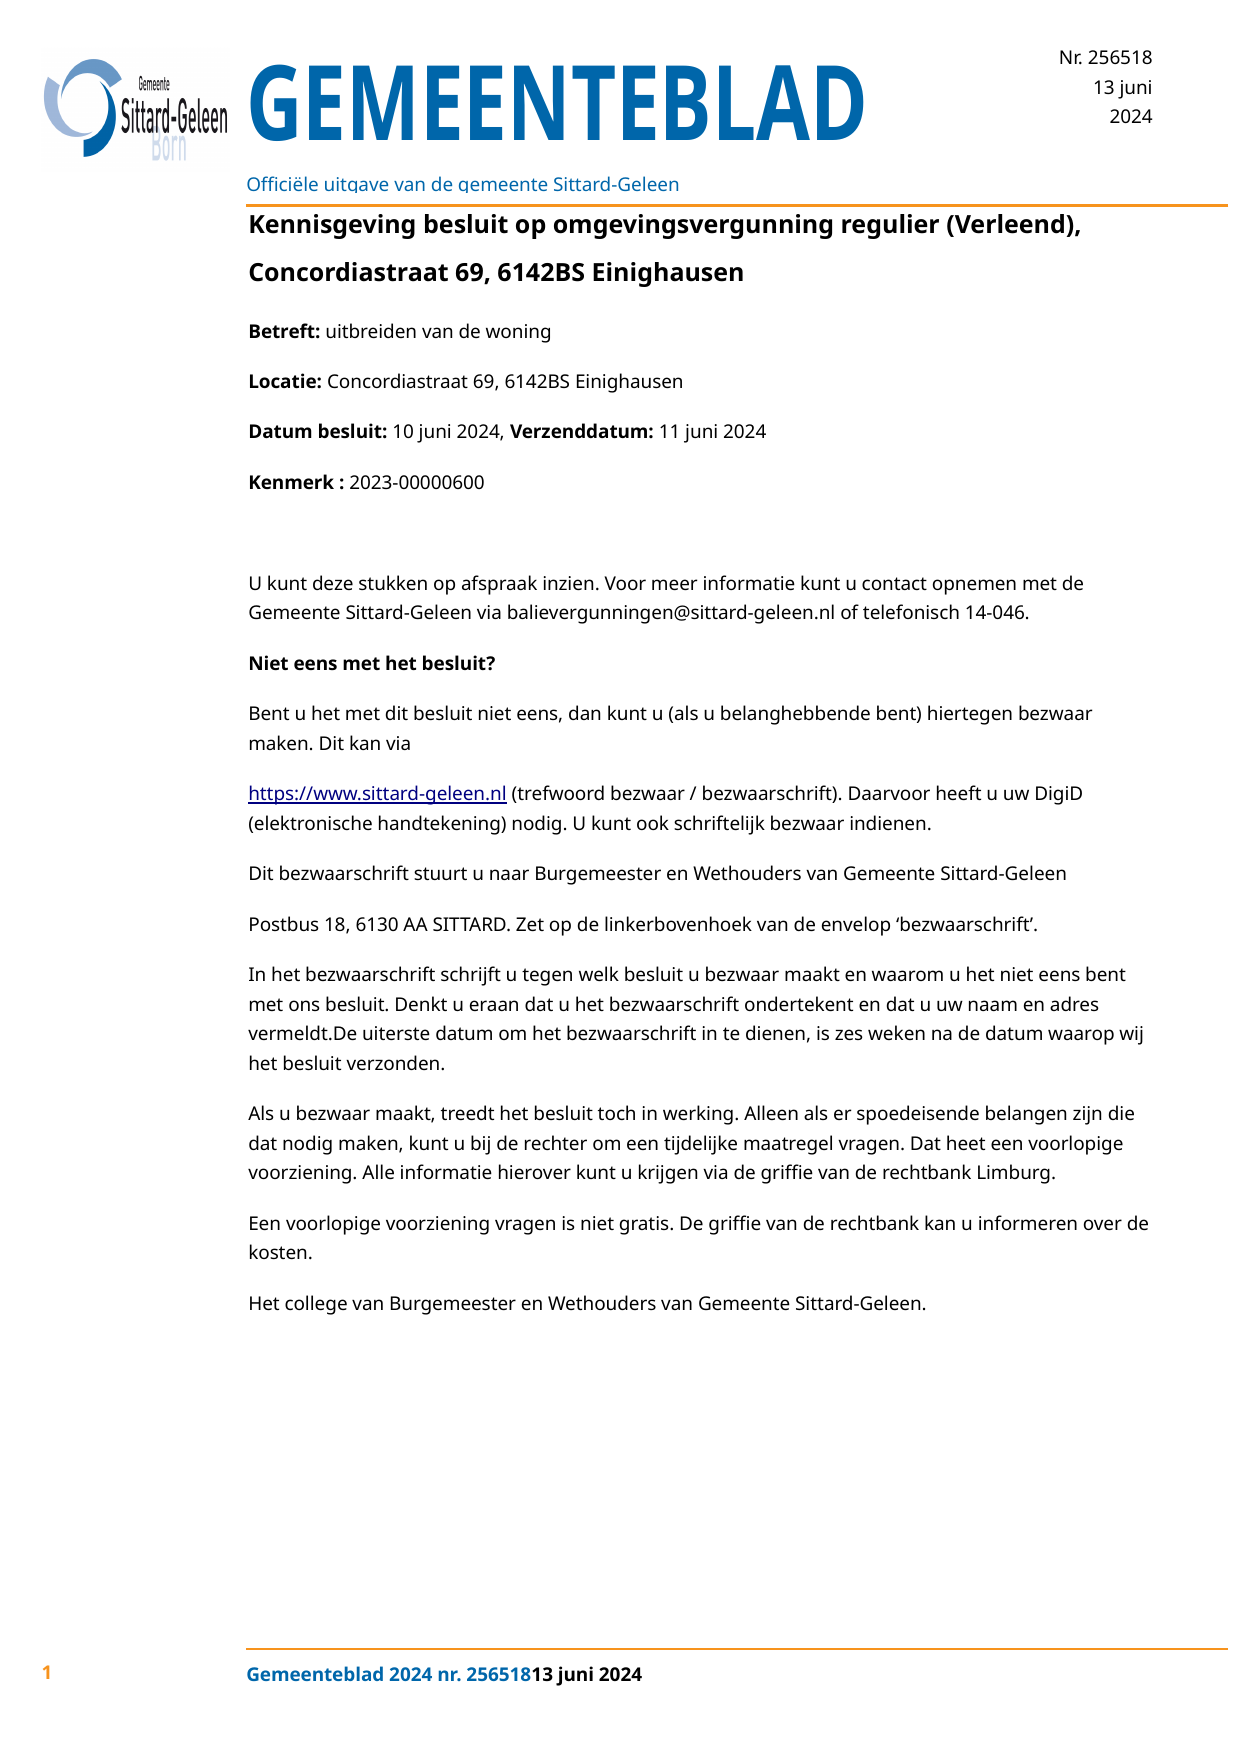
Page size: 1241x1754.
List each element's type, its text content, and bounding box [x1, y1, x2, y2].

text Bent u het met dit besluit niet eens, dan kunt u (als u belanghebbende bent) hiertegen bezwaar maken. Dit kan via [248, 700, 1152, 756]
text Betreft: uitbreiden van de woning [248, 318, 1152, 344]
text Niet eens met het besluit? [248, 650, 1152, 676]
text Kennisgeving besluit op omgevingsvergunning regulier (Verleend), Concordiastraat 69, 6142BS Einighausen [248, 207, 1152, 288]
text Een voorlopige voorziening vragen is niet gratis. De griffie van de rechtbank kan u informeren over de kosten. [248, 1210, 1152, 1265]
text Dit bezwaarschrift stuurt u naar Burgemeester en Wethouders van Gemeente Sittard-Geleen [248, 860, 1152, 886]
text Postbus 18, 6130 AA SITTARD. Zet op de linkerbovenhoek van de envelop ‘bezwaarschrift’. [248, 911, 1152, 937]
text Datum besluit: 10 juni 2024, Verzenddatum: 11 juni 2024 [248, 419, 1152, 444]
text Het college van Burgemeester en Wethouders van Gemeente Sittard-Geleen. [248, 1290, 1152, 1316]
text U kunt deze stukken op afspraak inzien. Voor meer informatie kunt u contact opnemen met de Gemeente Sittard-Geleen via balievergunningen@sittard-geleen.nl of telefonisch 14-046. [248, 570, 1152, 625]
text Als u bezwaar maakt, treedt het besluit toch in werking. Alleen als er spoedeisende belangen zijn die dat nodig maken, kunt u bij de rechter om een tijdelijke maatregel vragen. Dat heet een voorlopige voorziening. Alle informatie hierover kunt u krijgen via de griffie van de rechtbank Limburg. [248, 1100, 1152, 1185]
text In het bezwaarschrift schrijft u tegen welk besluit u bezwaar maakt en waarom u het niet eens bent met ons besluit. Denkt u eraan dat u het bezwaarschrift ondertekent en dat u uw naam en adres vermeldt.De uiterste datum om het bezwaarschrift in te dienen, is zes weken na de datum waarop wij het besluit verzonden. [248, 961, 1152, 1076]
text Locatie: Concordiastraat 69, 6142BS Einighausen [248, 368, 1152, 394]
text https://www.sittard-geleen.nl (trefwoord bezwaar / bezwaarschrift). Daarvoor heeft u uw DigiD (elektronische handtekening) nodig. U kunt ook schriftelijk bezwaar indienen. [248, 780, 1152, 836]
text Kenmerk : 2023-00000600 [248, 469, 1152, 495]
picture [41, 47, 231, 172]
